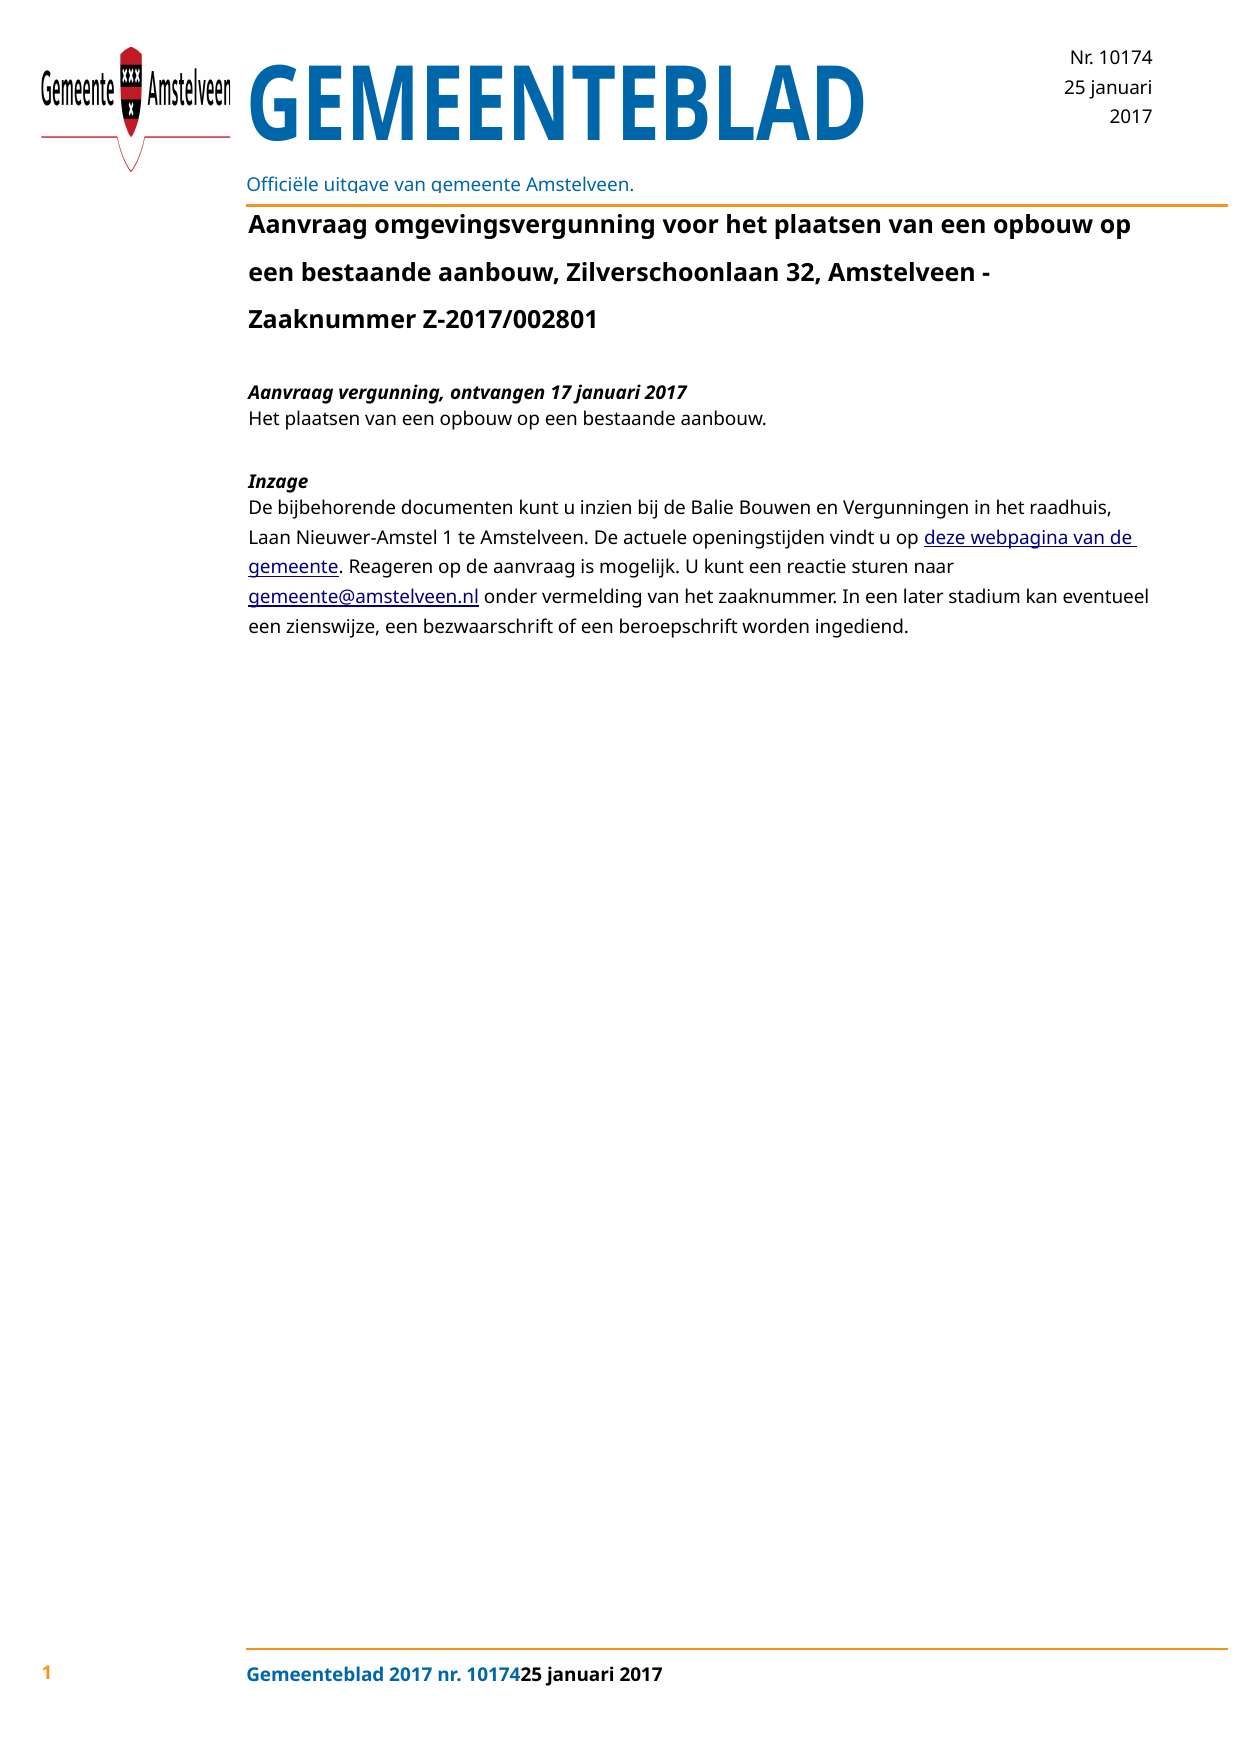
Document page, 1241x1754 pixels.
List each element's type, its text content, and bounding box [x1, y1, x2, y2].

text Aanvraag vergunning, ontvangen 17 januari 2017 [248, 379, 1152, 405]
text Inzage [248, 469, 1152, 494]
text Het plaatsen van een opbouw op een bestaande aanbouw. [248, 405, 1152, 431]
picture [41, 47, 231, 172]
text Aanvraag omgevingsvergunning voor het plaatsen van een opbouw op een bestaande aanbouw, Zilverschoonlaan 32, Amstelveen - Zaaknummer Z-2017/002801 [248, 207, 1152, 336]
text De bijbehorende documenten kunt u inzien bij de Balie Bouwen en Vergunningen in het raadhuis, Laan Nieuwer-Amstel 1 te Amstelveen. De actuele openingstijden vindt u op deze webpagina van de gemeente. Reageren op de aanvraag is mogelijk. U kunt een reactie sturen naar gemeente@amstelveen.nl onder vermelding van het zaaknummer. In een later stadium kan eventueel een zienswijze, een bezwaarschrift of een beroepschrift worden ingediend. [248, 494, 1152, 638]
